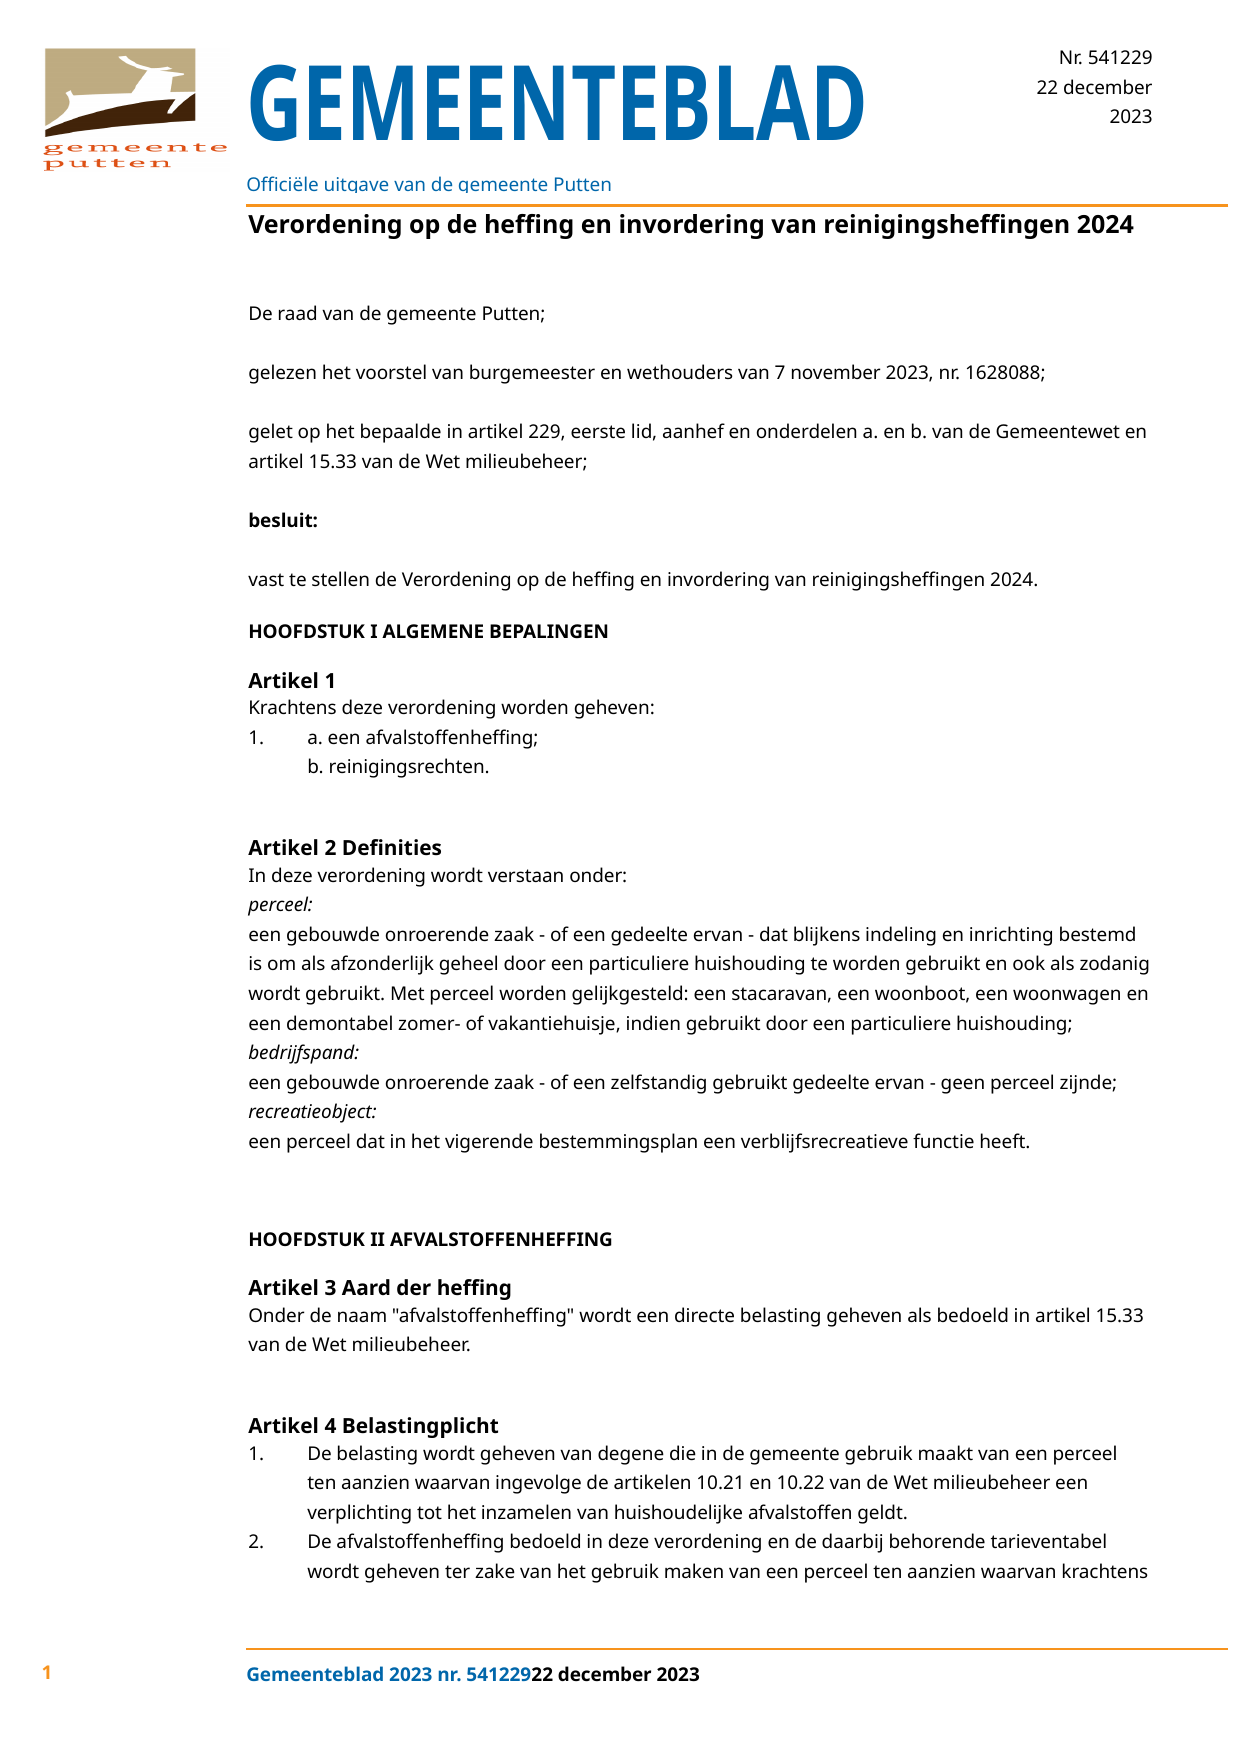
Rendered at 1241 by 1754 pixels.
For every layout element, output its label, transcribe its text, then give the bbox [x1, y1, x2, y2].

text perceel: [248, 891, 1152, 917]
text een perceel dat in het vigerende bestemmingsplan een verblijfsrecreatieve functie heeft. [248, 1128, 1152, 1154]
text Artikel 4 Belastingplicht [248, 1411, 1152, 1440]
text een gebouwde onroerende zaak - of een gedeelte ervan - dat blijkens indeling en inrichting bestemd is om als afzonderlijk geheel door een particuliere huishouding te worden gebruikt en ook als zodanig wordt gebruikt. Met perceel worden gelijkgesteld: een stacaravan, een woonboot, een woonwagen en een demontabel zomer- of vakantiehuisje, indien gebruikt door een particuliere huishouding; [248, 921, 1152, 1036]
text besluit: [248, 507, 1152, 533]
text een gebouwde onroerende zaak - of een zelfstandig gebruikt gedeelte ervan - geen perceel zijnde; [248, 1069, 1152, 1095]
text Onder de naam "afvalstoffenheffing" wordt een directe belasting geheven als bedoeld in artikel 15.33 van de Wet milieubeheer. [248, 1302, 1152, 1357]
list De afvalstoffenheffing bedoeld in deze verordening en de daarbij behorende tarieventabel wordt geheven ter zake van het gebruik maken van een perceel ten aanzien waarvan krachtens [248, 1529, 1152, 1584]
text bedrijfspand: [248, 1039, 1152, 1065]
text HOOFDSTUK II AFVALSTOFFENHEFFING [248, 1224, 1152, 1253]
text Artikel 1 [248, 666, 1152, 694]
text Artikel 3 Aard der heffing [248, 1273, 1152, 1302]
list b. reinigingsrechten. [248, 753, 1152, 779]
text Artikel 2 Definities [248, 833, 1152, 862]
list a. een afvalstoffenheffing; [248, 724, 1152, 749]
text Verordening op de heffing en invordering van reinigingsheffingen 2024 [248, 207, 1152, 241]
picture [41, 47, 231, 172]
text gelet op het bepaalde in artikel 229, eerste lid, aanhef en onderdelen a. en b. van de Gemeentewet en artikel 15.33 van de Wet milieubeheer; [248, 418, 1152, 473]
text HOOFDSTUK I ALGEMENE BEPALINGEN [248, 617, 1152, 645]
text recreatieobject: [248, 1098, 1152, 1124]
text gelezen het voorstel van burgemeester en wethouders van 7 november 2023, nr. 1628088; [248, 359, 1152, 385]
text In deze verordening wordt verstaan onder: [248, 862, 1152, 888]
text De raad van de gemeente Putten; [248, 300, 1152, 326]
text vast te stellen de Verordening op de heffing en invordering van reinigingsheffingen 2024. [248, 566, 1152, 592]
text Krachtens deze verordening worden geheven: [248, 694, 1152, 720]
list De belasting wordt geheven van degene die in de gemeente gebruik maakt van een perceel ten aanzien waarvan ingevolge de artikelen 10.21 en 10.22 van de Wet milieubeheer een verplichting tot het inzamelen van huishoudelijke afvalstoffen geldt. [248, 1440, 1152, 1525]
